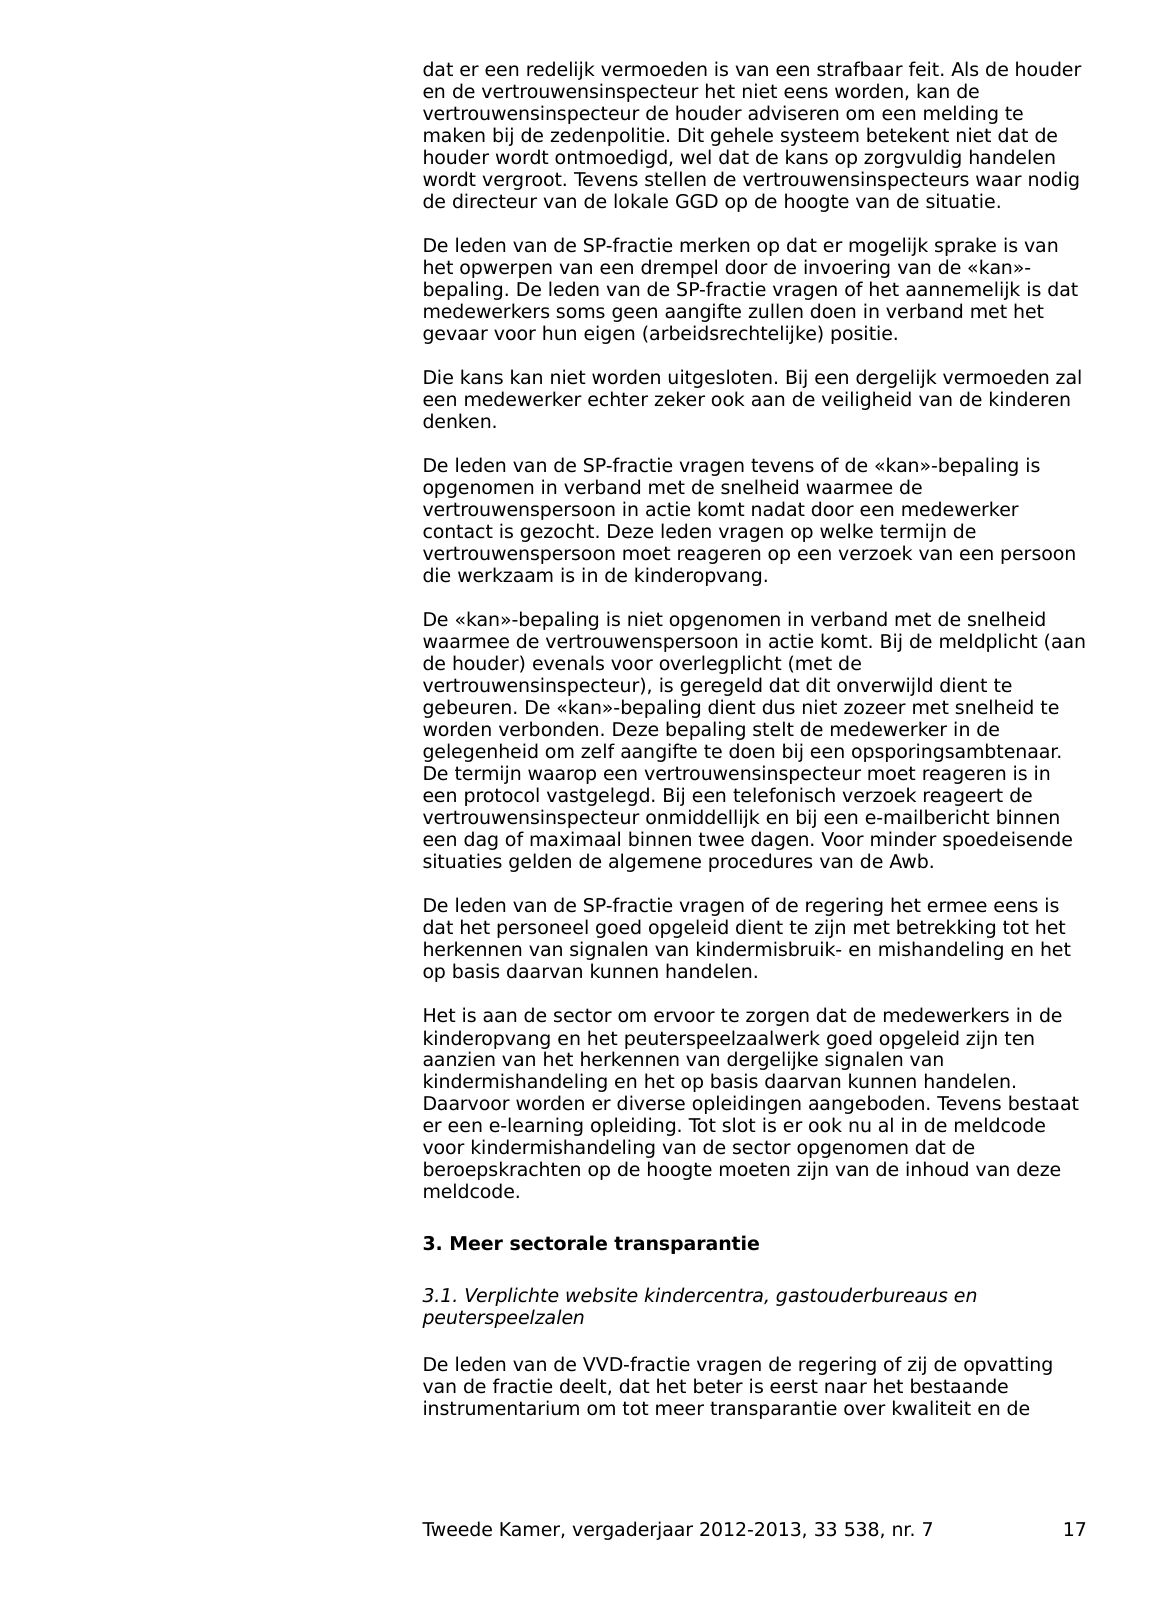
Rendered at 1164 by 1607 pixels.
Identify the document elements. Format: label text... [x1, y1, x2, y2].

subtitle 3.1. Verplichte website kindercentra, gastouderbureaus en peuterspeelzalen [422, 1285, 1087, 1329]
text De termijn waarop een vertrouwensinspecteur moet reageren is in een protocol vastgelegd. Bij een telefonisch verzoek reageert de vertrouwensinspecteur onmiddellijk en bij een e-mailbericht binnen een dag of maximaal binnen twee dagen. Voor minder spoedeisende situaties gelden de algemene procedures van de Awb. [422, 763, 1087, 873]
subtitle 3. Meer sectorale transparantie [422, 1233, 1087, 1255]
text De leden van de SP-fractie vragen of de regering het ermee eens is dat het personeel goed opgeleid dient te zijn met betrekking tot het herkennen van signalen van kindermisbruik- en mishandeling en het op basis daarvan kunnen handelen. [422, 895, 1087, 983]
text De leden van de SP-fractie vragen tevens of de «kan»-bepaling is opgenomen in verband met de snelheid waarmee de vertrouwenspersoon in actie komt nadat door een medewerker contact is gezocht. Deze leden vragen op welke termijn de vertrouwenspersoon moet reageren op een verzoek van een persoon die werkzaam is in de kinderopvang. [422, 455, 1087, 587]
text dat er een redelijk vermoeden is van een strafbaar feit. Als de houder en de vertrouwensinspecteur het niet eens worden, kan de vertrouwensinspecteur de houder adviseren om een melding te maken bij de zedenpolitie. Dit gehele systeem betekent niet dat de houder wordt ontmoedigd, wel dat de kans op zorgvuldig handelen wordt vergroot. Tevens stellen de vertrouwensinspecteurs waar nodig de directeur van de lokale GGD op de hoogte van de situatie. [422, 59, 1087, 213]
text De leden van de VVD-fractie vragen de regering of zij de opvatting van de fractie deelt, dat het beter is eerst naar het bestaande instrumentarium om tot meer transparantie over kwaliteit en de [422, 1354, 1087, 1420]
text Die kans kan niet worden uitgesloten. Bij een dergelijk vermoeden zal een medewerker echter zeker ook aan de veiligheid van de kinderen denken. [422, 367, 1087, 433]
text Het is aan de sector om ervoor te zorgen dat de medewerkers in de kinderopvang en het peuterspeelzaalwerk goed opgeleid zijn ten aanzien van het herkennen van dergelijke signalen van kindermishandeling en het op basis daarvan kunnen handelen. Daarvoor worden er diverse opleidingen aangeboden. Tevens bestaat er een e-learning opleiding. Tot slot is er ook nu al in de meldcode voor kindermishandeling van de sector opgenomen dat de beroepskrachten op de hoogte moeten zijn van de inhoud van deze meldcode. [422, 1005, 1087, 1203]
text De leden van de SP-fractie merken op dat er mogelijk sprake is van het opwerpen van een drempel door de invoering van de «kan»-bepaling. De leden van de SP-fractie vragen of het aannemelijk is dat medewerkers soms geen aangifte zullen doen in verband met het gevaar voor hun eigen (arbeidsrechtelijke) positie. [422, 235, 1087, 345]
text De «kan»-bepaling is niet opgenomen in verband met de snelheid waarmee de vertrouwenspersoon in actie komt. Bij de meldplicht (aan de houder) evenals voor overlegplicht (met de vertrouwensinspecteur), is geregeld dat dit onverwijld dient te gebeuren. De «kan»-bepaling dient dus niet zozeer met snelheid te worden verbonden. Deze bepaling stelt de medewerker in de gelegenheid om zelf aangifte te doen bij een opsporingsambtenaar. [422, 609, 1087, 763]
